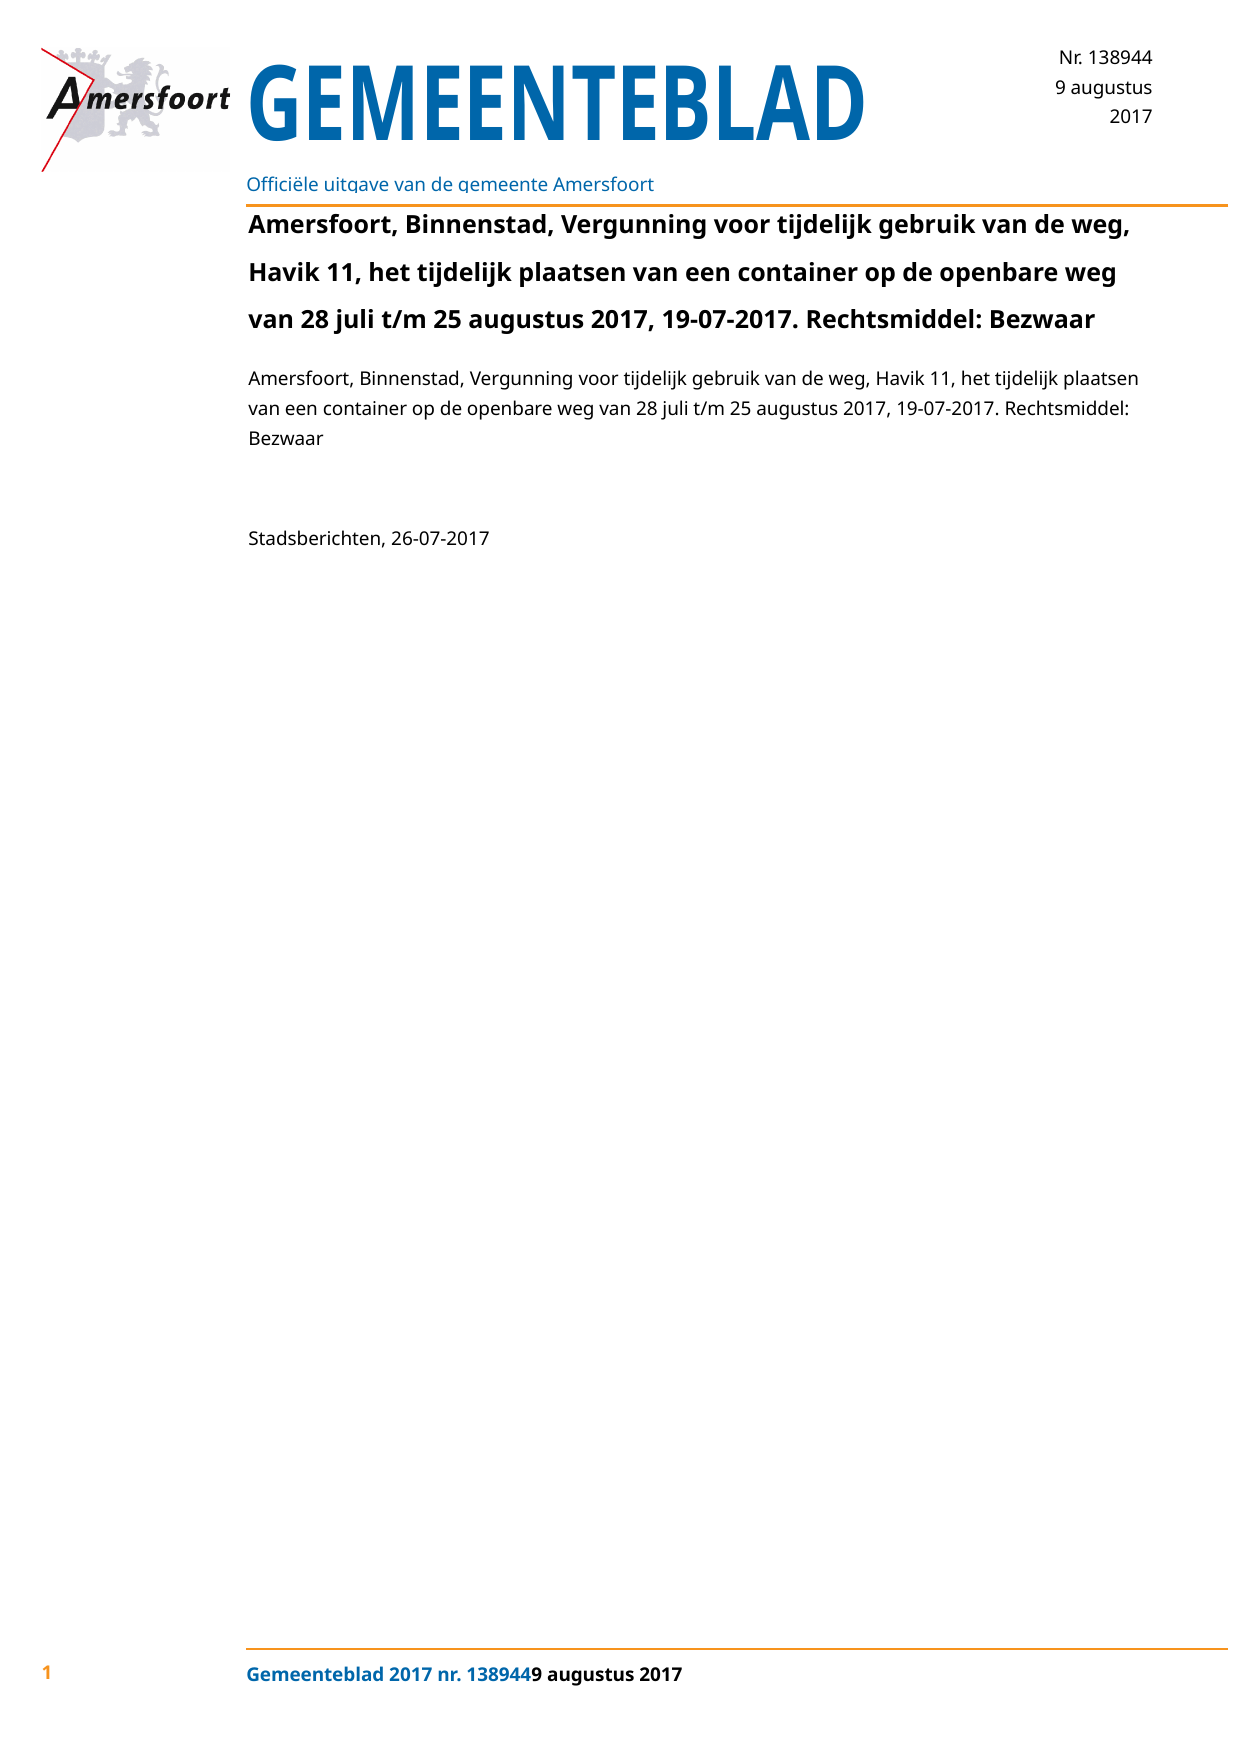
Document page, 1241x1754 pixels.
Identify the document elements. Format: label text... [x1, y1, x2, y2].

text Amersfoort, Binnenstad, Vergunning voor tijdelijk gebruik van de weg, Havik 11, het tijdelijk plaatsen van een container op de openbare weg van 28 juli t/m 25 augustus 2017, 19-07-2017. Rechtsmiddel: Bezwaar [248, 366, 1152, 450]
picture [41, 47, 231, 172]
text Amersfoort, Binnenstad, Vergunning voor tijdelijk gebruik van de weg, Havik 11, het tijdelijk plaatsen van een container op de openbare weg van 28 juli t/m 25 augustus 2017, 19-07-2017. Rechtsmiddel: Bezwaar [248, 207, 1152, 336]
text Stadsberichten, 26-07-2017 [248, 526, 1152, 551]
